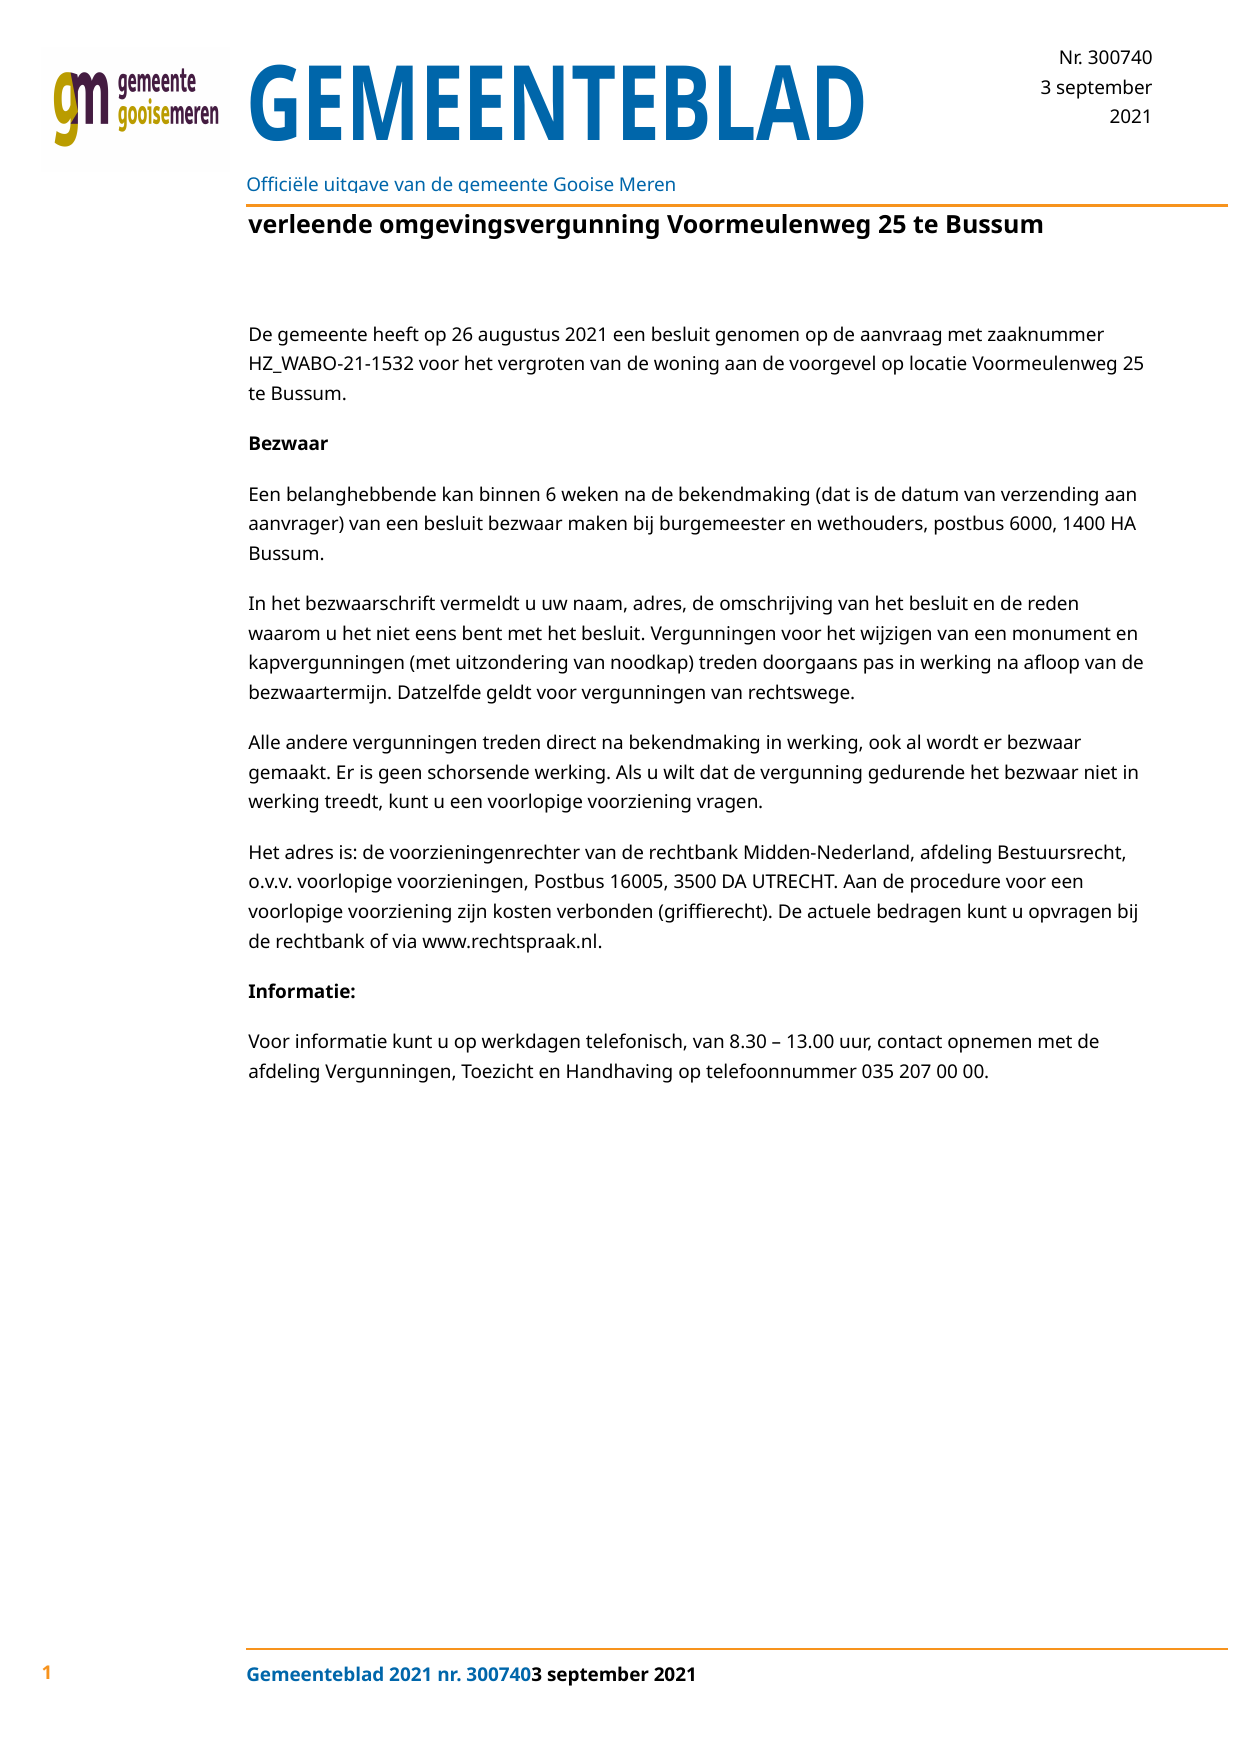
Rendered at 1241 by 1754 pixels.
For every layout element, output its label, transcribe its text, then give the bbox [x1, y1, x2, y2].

text Het adres is: de voorzieningenrechter van de rechtbank Midden-Nederland, afdeling Bestuursrecht, o.v.v. voorlopige voorzieningen, Postbus 16005, 3500 DA UTRECHT. Aan de procedure voor een voorlopige voorziening zijn kosten verbonden (griffierecht). De actuele bedragen kunt u opvragen bij de rechtbank of via www.rechtspraak.nl. [248, 839, 1152, 953]
picture [41, 47, 231, 172]
text verleende omgevingsvergunning Voormeulenweg 25 te Bussum [248, 207, 1152, 241]
text Bezwaar [248, 430, 1152, 456]
text In het bezwaarschrift vermeldt u uw naam, adres, de omschrijving van het besluit en de reden waarom u het niet eens bent met het besluit. Vergunningen voor het wijzigen van een monument en kapvergunningen (met uitzondering van noodkap) treden doorgaans pas in werking na afloop van de bezwaartermijn. Datzelfde geldt voor vergunningen van rechtswege. [248, 590, 1152, 705]
text Informatie: [248, 978, 1152, 1004]
text Een belanghebbende kan binnen 6 weken na de bekendmaking (dat is de datum van verzending aan aanvrager) van een besluit bezwaar maken bij burgemeester en wethouders, postbus 6000, 1400 HA Bussum. [248, 481, 1152, 566]
text Voor informatie kunt u op werkdagen telefonisch, van 8.30 – 13.00 uur, contact opnemen met de afdeling Vergunningen, Toezicht en Handhaving op telefoonnummer 035 207 00 00. [248, 1029, 1152, 1084]
text Alle andere vergunningen treden direct na bekendmaking in werking, ook al wordt er bezwaar gemaakt. Er is geen schorsende werking. Als u wilt dat de vergunning gedurende het bezwaar niet in werking treedt, kunt u een voorlopige voorziening vragen. [248, 729, 1152, 814]
text De gemeente heeft op 26 augustus 2021 een besluit genomen op de aanvraag met zaaknummer HZ_WABO-21-1532 voor het vergroten van de woning aan de voorgevel op locatie Voormeulenweg 25 te Bussum. [248, 321, 1152, 406]
